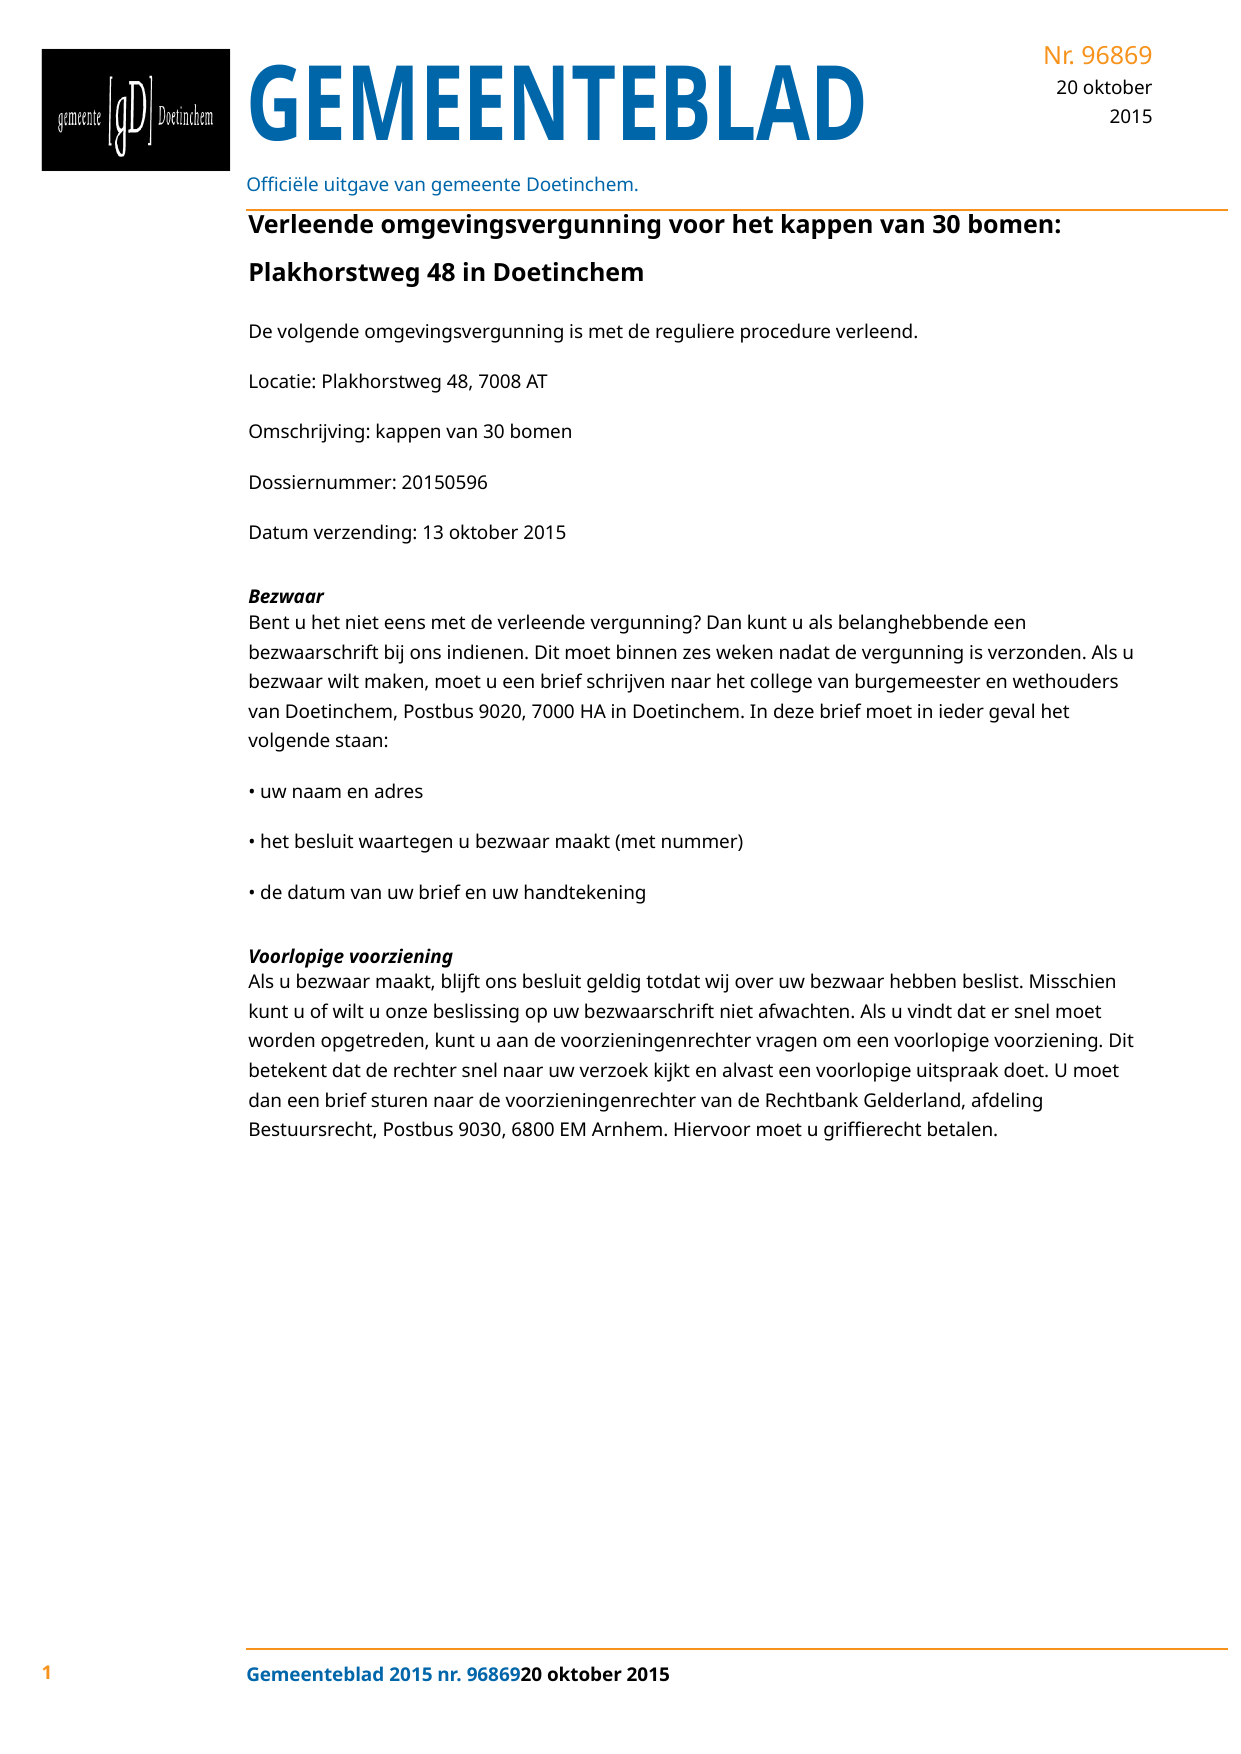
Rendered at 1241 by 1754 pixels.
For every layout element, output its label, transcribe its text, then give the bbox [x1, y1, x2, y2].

text Datum verzending: 13 oktober 2015 [248, 519, 1152, 545]
text Verleende omgevingsvergunning voor het kappen van 30 bomen: Plakhorstweg 48 in Doetinchem [248, 211, 1152, 288]
text Locatie: Plakhorstweg 48, 7008 AT [248, 368, 1152, 394]
text Dossiernummer: 20150596 [248, 469, 1152, 495]
text Als u bezwaar maakt, blijft ons besluit geldig totdat wij over uw bezwaar hebben beslist. Misschien kunt u of wilt u onze beslissing op uw bezwaarschrift niet afwachten. Als u vindt dat er snel moet worden opgetreden, kunt u aan de voorzieningenrechter vragen om een voorlopige voorziening. Dit betekent dat de rechter snel naar uw verzoek kijkt en alvast een voorlopige uitspraak doet. U moet dan een brief sturen naar de voorzieningenrechter van de Rechtbank Gelderland, afdeling Bestuursrecht, Postbus 9030, 6800 EM Arnhem. Hiervoor moet u griffierecht betalen. [248, 968, 1152, 1142]
text • het besluit waartegen u bezwaar maakt (met nummer) [248, 828, 1152, 854]
picture [41, 47, 231, 172]
text Bent u het niet eens met de verleende vergunning? Dan kunt u als belanghebbende een bezwaarschrift bij ons indienen. Dit moet binnen zes weken nadat de vergunning is verzonden. Als u bezwaar wilt maken, moet u een brief schrijven naar het college van burgemeester en wethouders van Doetinchem, Postbus 9020, 7000 HA in Doetinchem. In deze brief moet in ieder geval het volgende staan: [248, 609, 1152, 753]
text Omschrijving: kappen van 30 bomen [248, 419, 1152, 444]
text De volgende omgevingsvergunning is met de reguliere procedure verleend. [248, 318, 1152, 344]
text Voorlopige voorziening [248, 943, 1152, 968]
text Bezwaar [248, 583, 1152, 609]
text • de datum van uw brief en uw handtekening [248, 879, 1152, 904]
text • uw naam en adres [248, 778, 1152, 804]
